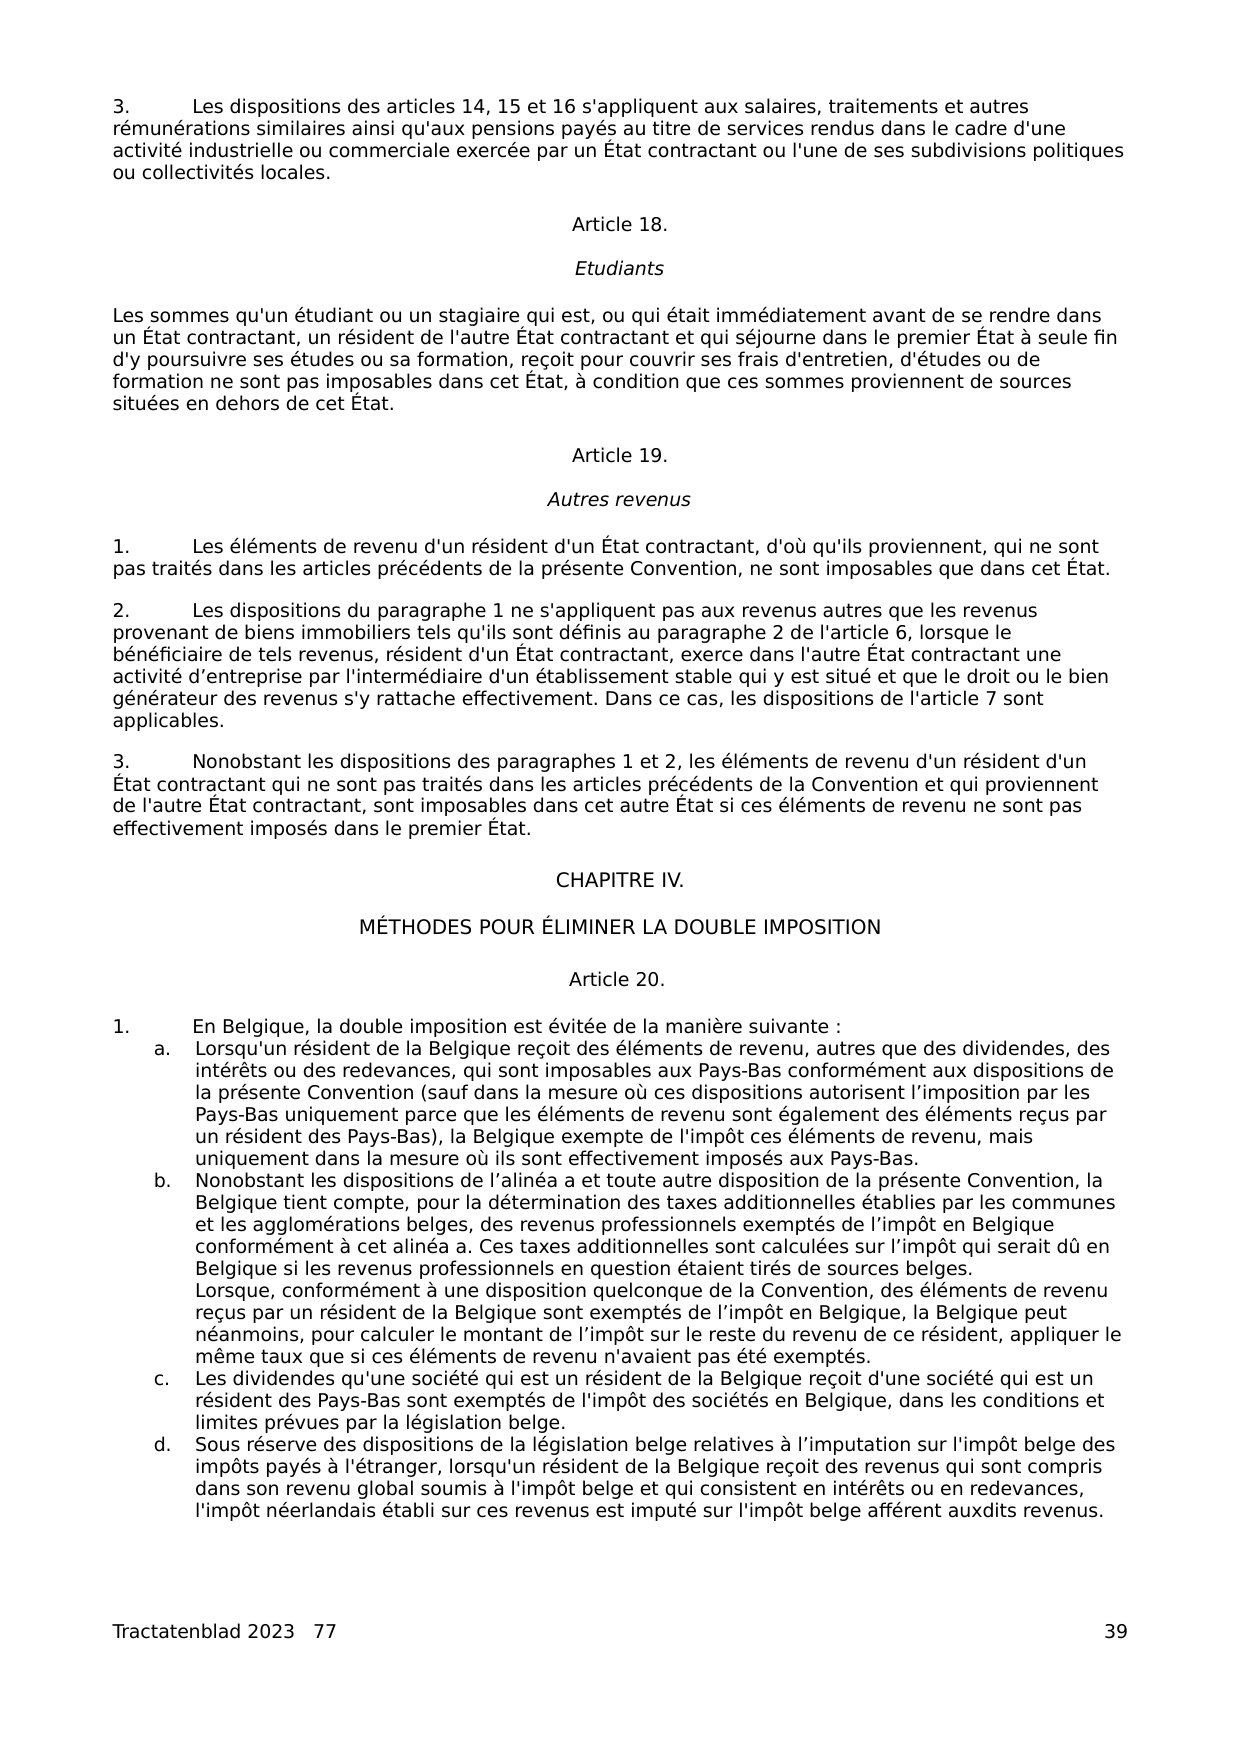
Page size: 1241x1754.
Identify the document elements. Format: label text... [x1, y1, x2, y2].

text c. Les dividendes qu'une société qui est un résident de la Belgique reçoit d'une société qui est un résident des Pays-Bas sont exemptés de l'impôt des sociétés en Belgique, dans les conditions et limites prévues par la législation belge. [153, 1368, 1128, 1434]
text 1. Les éléments de revenu d'un résident d'un État contractant, d'où qu'ils proviennent, qui ne sont pas traités dans les articles précédents de la présente Convention, ne sont imposables que dans cet État. [112, 536, 1128, 579]
subtitle Article 18. Etudiants [112, 214, 1128, 280]
text 1. En Belgique, la double imposition est évitée de la manière suivante : [112, 1016, 1128, 1038]
text a. Lorsqu'un résident de la Belgique reçoit des éléments de revenu, autres que des dividendes, des intérêts ou des redevances, qui sont imposables aux Pays-Bas conformément aux dispositions de la présente Convention (sauf dans la mesure où ces dispositions autorisent l’imposition par les Pays-Bas uniquement parce que les éléments de revenu sont également des éléments reçus par un résident des Pays-Bas), la Belgique exempte de l'impôt ces éléments de revenu, mais uniquement dans la mesure où ils sont effectivement imposés aux Pays-Bas. [153, 1038, 1128, 1170]
text 3. Les dispositions des articles 14, 15 et 16 s'appliquent aux salaires, traitements et autres rémunérations similaires ainsi qu'aux pensions payés au titre de services rendus dans le cadre d'une activité industrielle ou commerciale exercée par un État contractant ou l'une de ses subdivisions politiques ou collectivités locales. [112, 96, 1128, 184]
subtitle CHAPITRE IV. MÉTHODES POUR ÉLIMINER LA DOUBLE IMPOSITION [112, 869, 1128, 939]
text 2. Les dispositions du paragraphe 1 ne s'appliquent pas aux revenus autres que les revenus provenant de biens immobiliers tels qu'ils sont définis au paragraphe 2 de l'article 6, lorsque le bénéficiaire de tels revenus, résident d'un État contractant, exerce dans l'autre État contractant une activité d’entreprise par l'intermédiaire d'un établissement stable qui y est situé et que le droit ou le bien générateur des revenus s'y rattache effectivement. Dans ce cas, les dispositions de l'article 7 sont applicables. [112, 599, 1128, 731]
subtitle Article 20. [112, 969, 1128, 991]
text 3. Nonobstant les dispositions des paragraphes 1 et 2, les éléments de revenu d'un résident d'un État contractant qui ne sont pas traités dans les articles précédents de la Convention et qui proviennent de l'autre État contractant, sont imposables dans cet autre État si ces éléments de revenu ne sont pas effectivement imposés dans le premier État. [112, 751, 1128, 839]
text Lorsque, conformément à une disposition quelconque de la Convention, des éléments de revenu reçus par un résident de la Belgique sont exemptés de l’impôt en Belgique, la Belgique peut néanmoins, pour calculer le montant de l’impôt sur le reste du revenu de ce résident, appliquer le même taux que si ces éléments de revenu n'avaient pas été exemptés. [195, 1280, 1128, 1368]
text b. Nonobstant les dispositions de l’alinéa a et toute autre disposition de la présente Convention, la Belgique tient compte, pour la détermination des taxes additionnelles établies par les communes et les agglomérations belges, des revenus professionnels exemptés de l’impôt en Belgique conformément à cet alinéa a. Ces taxes additionnelles sont calculées sur l’impôt qui serait dû en Belgique si les revenus professionnels en question étaient tirés de sources belges. [153, 1170, 1128, 1280]
subtitle Article 19. Autres revenus [112, 445, 1128, 511]
text Les sommes qu'un étudiant ou un stagiaire qui est, ou qui était immédiatement avant de se rendre dans un État contractant, un résident de l'autre État contractant et qui séjourne dans le premier État à seule fin d'y poursuivre ses études ou sa formation, reçoit pour couvrir ses frais d'entretien, d'études ou de formation ne sont pas imposables dans cet État, à condition que ces sommes proviennent de sources situées en dehors de cet État. [112, 305, 1128, 415]
text d. Sous réserve des dispositions de la législation belge relatives à l’imputation sur l'impôt belge des impôts payés à l'étranger, lorsqu'un résident de la Belgique reçoit des revenus qui sont compris dans son revenu global soumis à l'impôt belge et qui consistent en intérêts ou en redevances, l'impôt néerlandais établi sur ces revenus est imputé sur l'impôt belge afférent auxdits revenus. [153, 1434, 1128, 1522]
